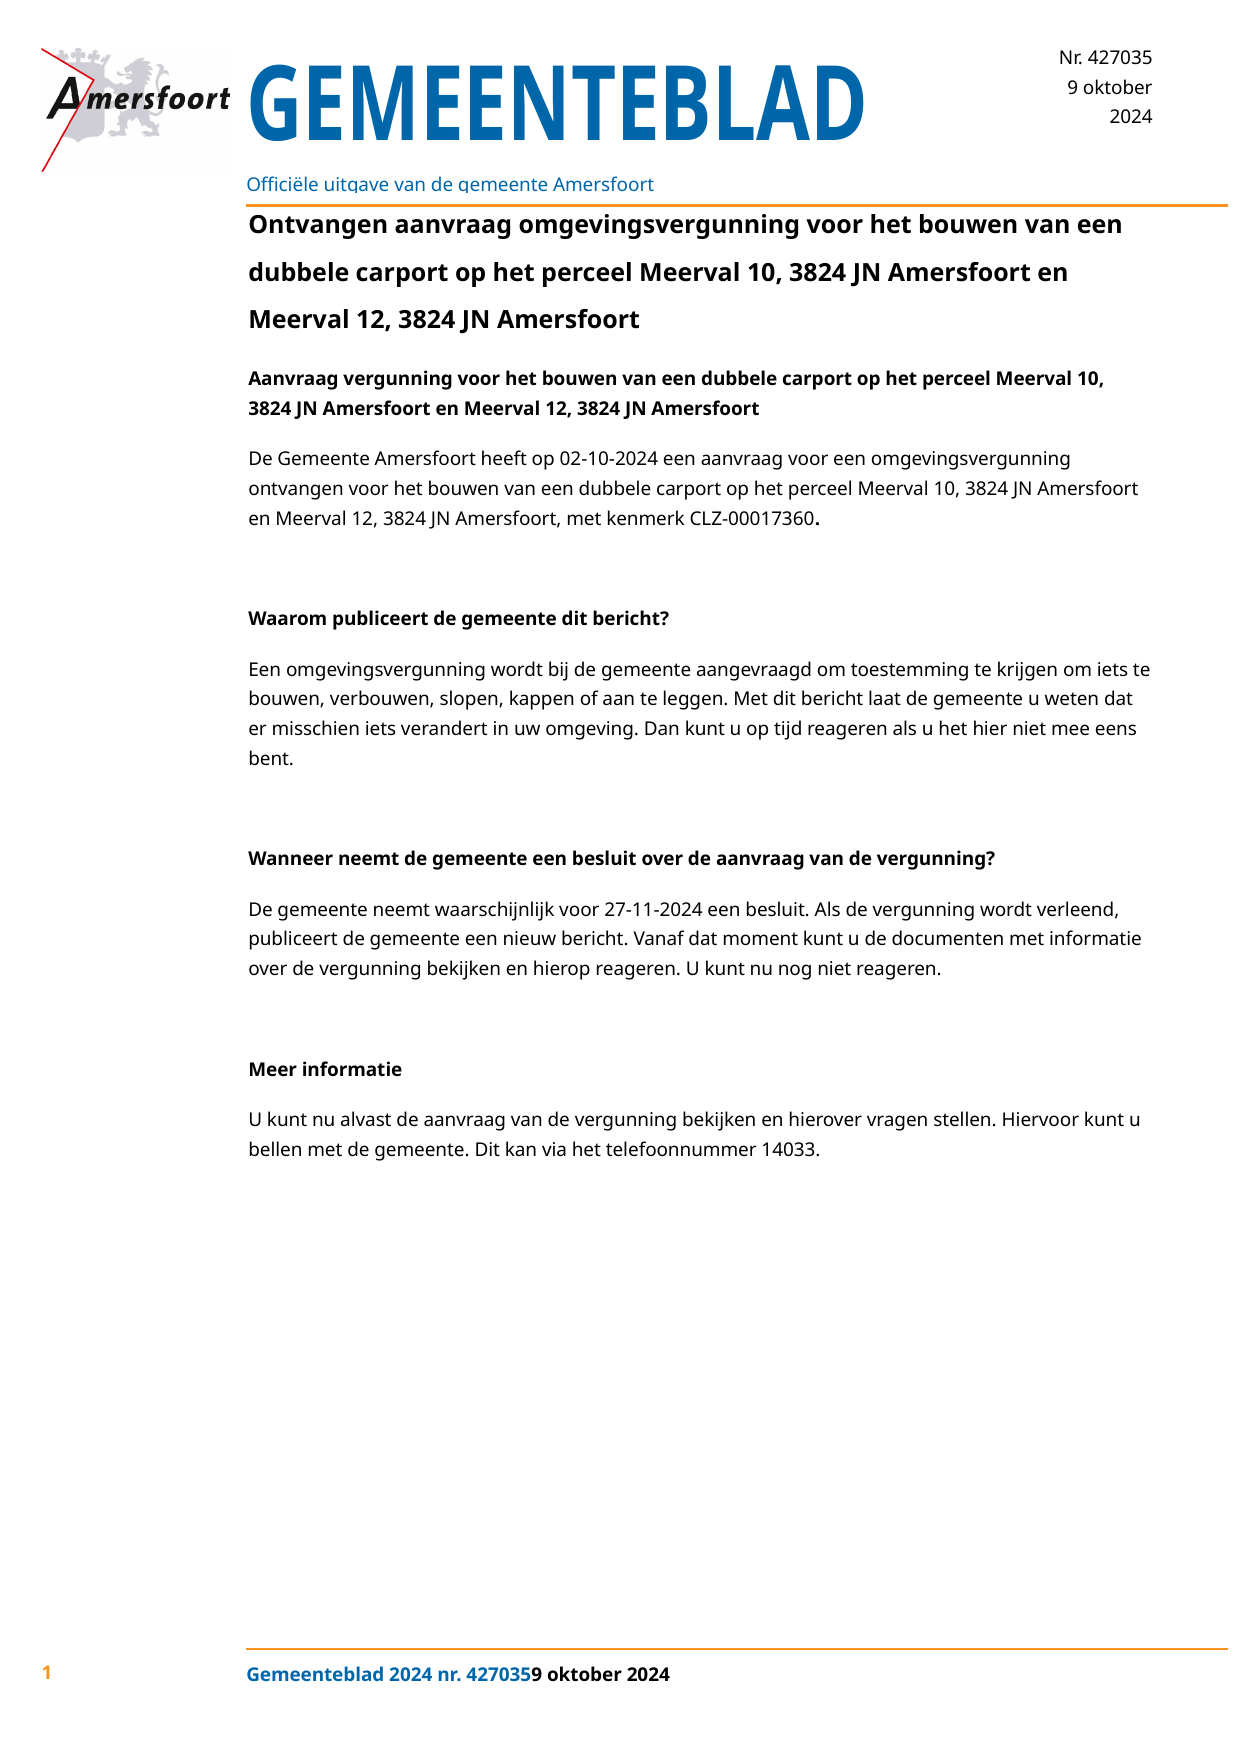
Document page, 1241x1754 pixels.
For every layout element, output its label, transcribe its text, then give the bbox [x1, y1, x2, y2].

text De Gemeente Amersfoort heeft op 02-10-2024 een aanvraag voor een omgevingsvergunning ontvangen voor het bouwen van een dubbele carport op het perceel Meerval 10, 3824 JN Amersfoort en Meerval 12, 3824 JN Amersfoort, met kenmerk CLZ-00017360. [248, 446, 1152, 530]
text Ontvangen aanvraag omgevingsvergunning voor het bouwen van een dubbele carport op het perceel Meerval 10, 3824 JN Amersfoort en Meerval 12, 3824 JN Amersfoort [248, 207, 1152, 336]
text Aanvraag vergunning voor het bouwen van een dubbele carport op het perceel Meerval 10, 3824 JN Amersfoort en Meerval 12, 3824 JN Amersfoort [248, 366, 1152, 421]
text De gemeente neemt waarschijnlijk voor 27-11-2024 een besluit. Als de vergunning wordt verleend, publiceert de gemeente een nieuw bericht. Vanaf dat moment kunt u de documenten met informatie over de vergunning bekijken en hierop reageren. U kunt nu nog niet reageren. [248, 896, 1152, 981]
text Meer informatie [248, 1056, 1152, 1082]
text U kunt nu alvast de aanvraag van de vergunning bekijken en hierover vragen stellen. Hiervoor kunt u bellen met de gemeente. Dit kan via het telefoonnummer 14033. [248, 1106, 1152, 1162]
text Wanneer neemt de gemeente een besluit over de aanvraag van de vergunning? [248, 846, 1152, 871]
text Een omgevingsvergunning wordt bij de gemeente aangevraagd om toestemming te krijgen om iets te bouwen, verbouwen, slopen, kappen of aan te leggen. Met dit bericht laat de gemeente u weten dat er misschien iets verandert in uw omgeving. Dan kunt u op tijd reageren als u het hier niet mee eens bent. [248, 656, 1152, 770]
picture [41, 47, 231, 172]
text Waarom publiceert de gemeente dit bericht? [248, 606, 1152, 631]
